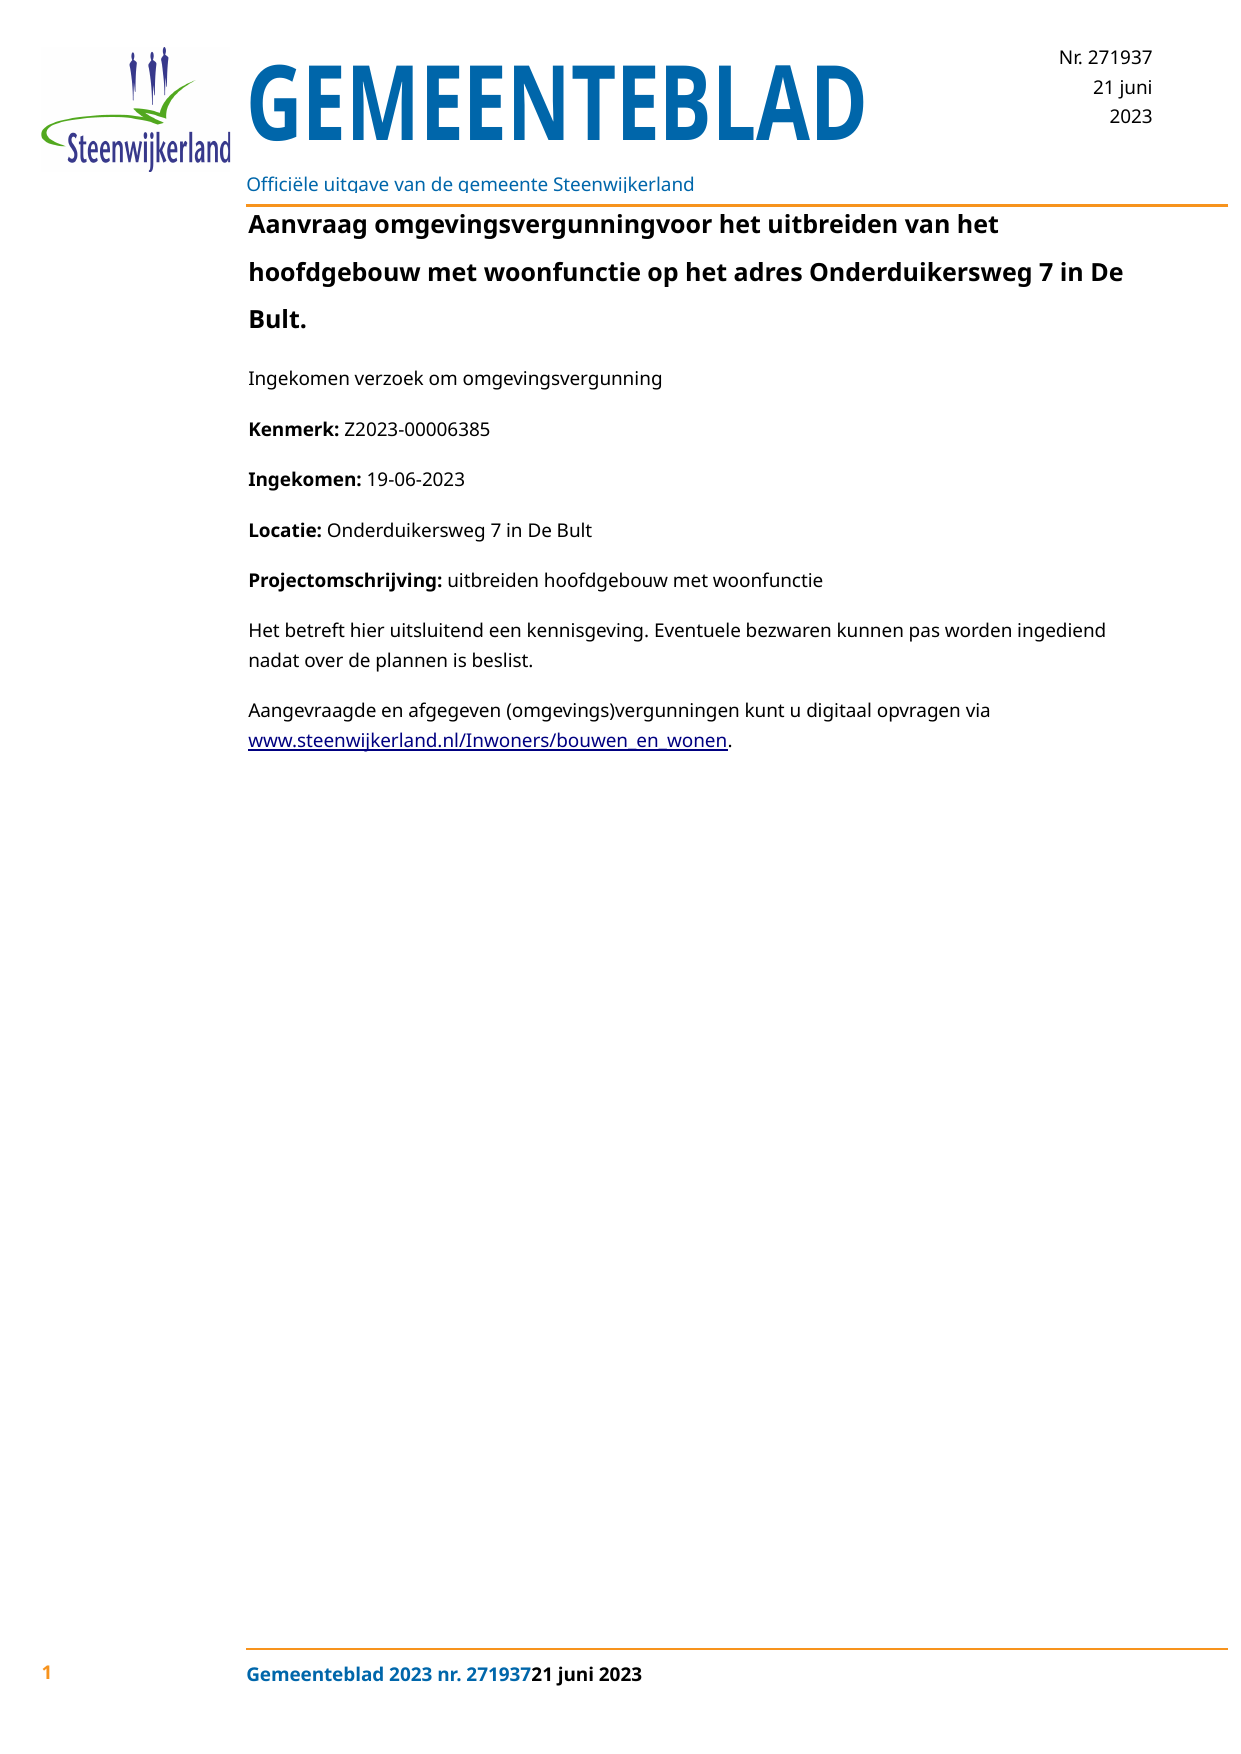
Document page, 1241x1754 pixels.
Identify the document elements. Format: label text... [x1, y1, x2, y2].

text Aanvraag omgevingsvergunningvoor het uitbreiden van het hoofdgebouw met woonfunctie op het adres Onderduikersweg 7 in De Bult. [248, 207, 1152, 336]
text Ingekomen verzoek om omgevingsvergunning [248, 366, 1152, 391]
text Locatie: Onderduikersweg 7 in De Bult [248, 517, 1152, 542]
text Ingekomen: 19-06-2023 [248, 466, 1152, 492]
text Het betreft hier uitsluitend een kennisgeving. Eventuele bezwaren kunnen pas worden ingediend nadat over de plannen is beslist. [248, 618, 1152, 673]
text Kenmerk: Z2023-00006385 [248, 416, 1152, 442]
text Aangevraagde en afgegeven (omgevings)vergunningen kunt u digitaal opvragen via www.steenwijkerland.nl/Inwoners/bouwen_en_wonen. [248, 698, 1152, 753]
text Projectomschrijving: uitbreiden hoofdgebouw met woonfunctie [248, 567, 1152, 593]
picture [41, 47, 231, 172]
